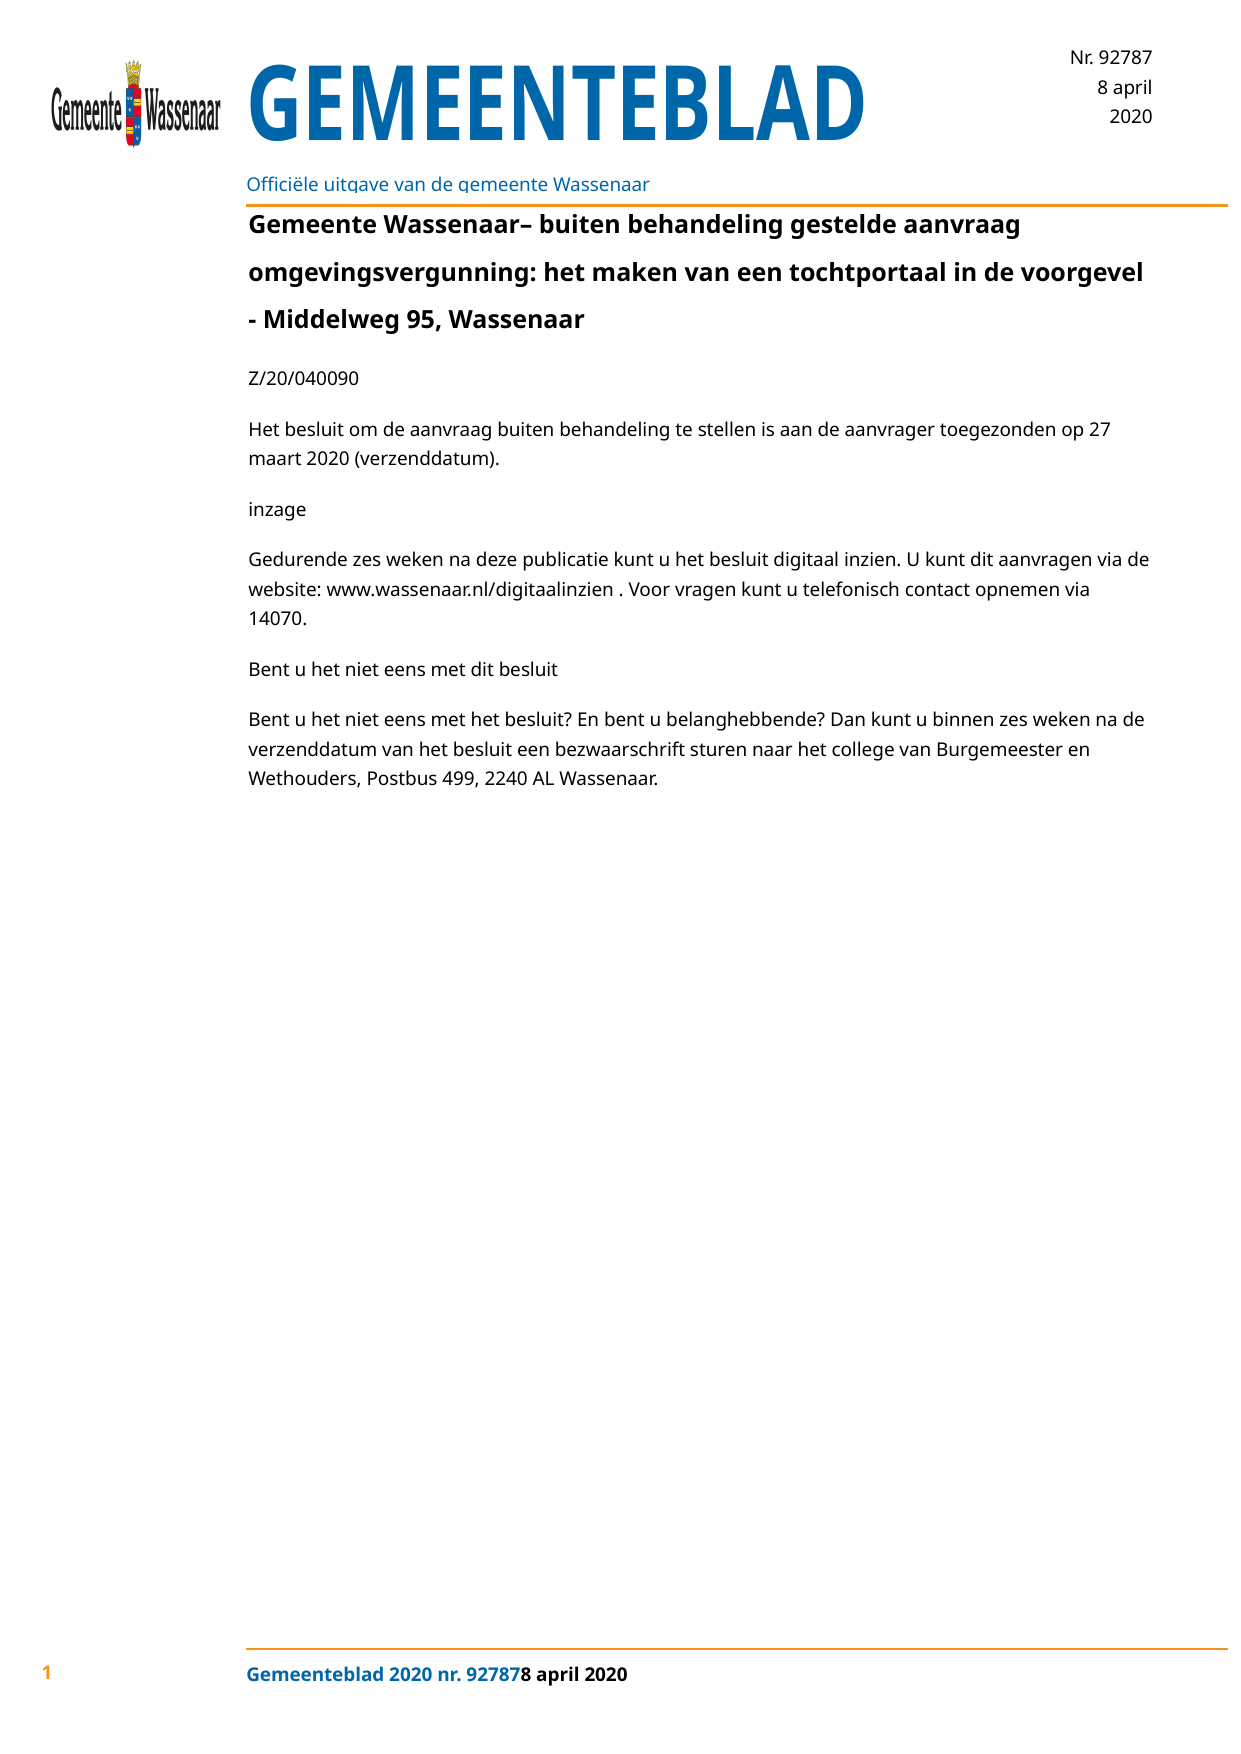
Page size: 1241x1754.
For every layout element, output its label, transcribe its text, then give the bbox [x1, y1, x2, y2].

picture [41, 47, 231, 172]
text inzage [248, 496, 1152, 522]
text Z/20/040090 [248, 366, 1152, 391]
text Gedurende zes weken na deze publicatie kunt u het besluit digitaal inzien. U kunt dit aanvragen via de website: www.wassenaar.nl/digitaalinzien . Voor vragen kunt u telefonisch contact opnemen via 14070. [248, 546, 1152, 631]
text Bent u het niet eens met het besluit? En bent u belanghebbende? Dan kunt u binnen zes weken na de verzenddatum van het besluit een bezwaarschrift sturen naar het college van Burgemeester en Wethouders, Postbus 499, 2240 AL Wassenaar. [248, 706, 1152, 791]
text Bent u het niet eens met dit besluit [248, 656, 1152, 682]
text Gemeente Wassenaar– buiten behandeling gestelde aanvraag omgevingsvergunning: het maken van een tochtportaal in de voorgevel - Middelweg 95, Wassenaar [248, 207, 1152, 336]
text Het besluit om de aanvraag buiten behandeling te stellen is aan de aanvrager toegezonden op 27 maart 2020 (verzenddatum). [248, 416, 1152, 471]
